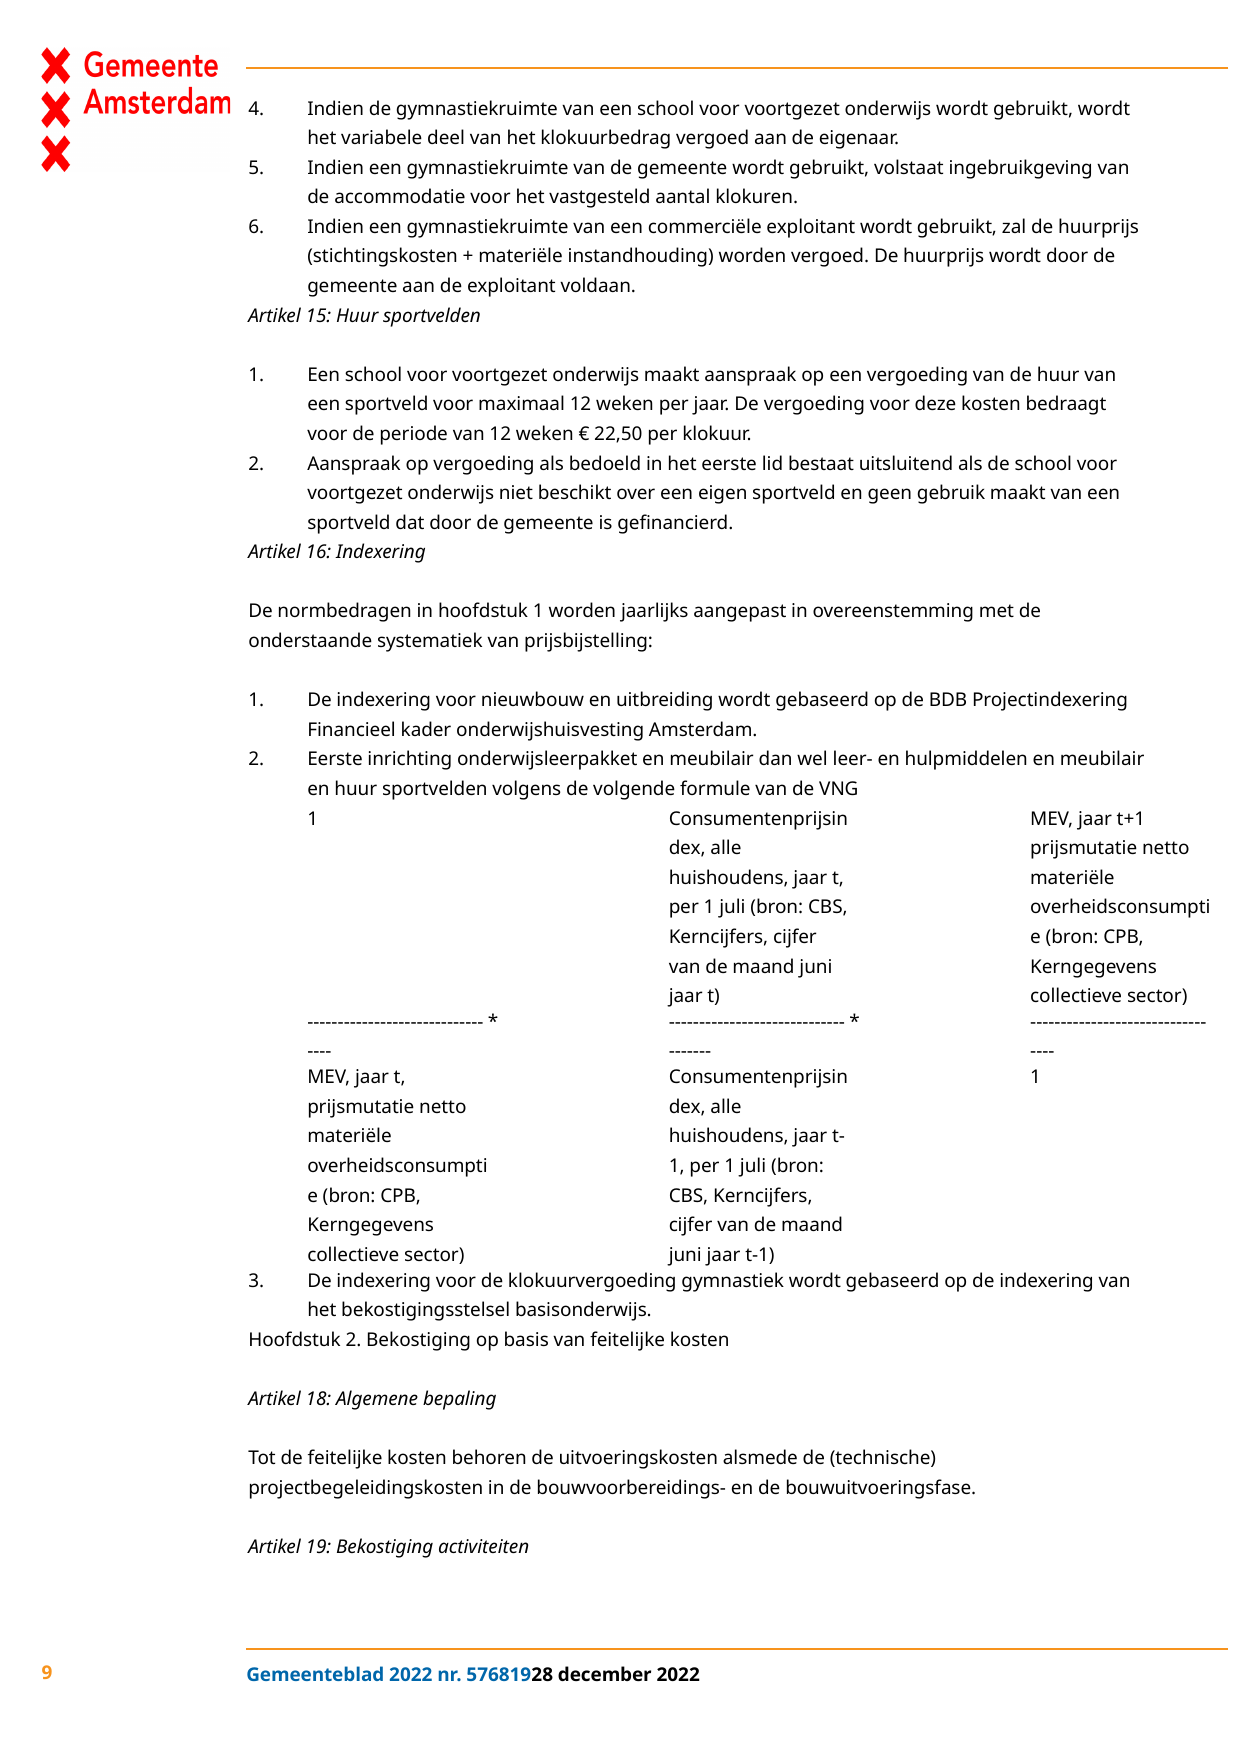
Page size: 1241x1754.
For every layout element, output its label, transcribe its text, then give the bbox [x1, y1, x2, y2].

table_cell * [849, 1008, 1030, 1063]
text Hoofdstuk 2. Bekostiging op basis van feitelijke kosten [248, 1326, 1152, 1352]
text Artikel 15: Huur sportvelden [248, 302, 1152, 328]
list Eerste inrichting onderwijsleerpakket en meubilair dan wel leer- en hulpmiddelen en meubilair en huur sportvelden volgens de volgende formule van de VNG [248, 746, 1152, 801]
text Artikel 18: Algemene bepaling [248, 1385, 1152, 1411]
table_cell Consumentenprijsindex, alle huishoudens, jaar t-1, per 1 juli (bron: CBS, Kerncijfers, cijfer van de maand juni jaar t-1) [669, 1064, 849, 1267]
table_cell --------------------------------- [307, 1008, 488, 1063]
table_header [488, 805, 668, 1008]
list Indien een gymnastiekruimte van de gemeente wordt gebruikt, volstaat ingebruikgeving van de accommodatie voor het vastgesteld aantal klokuren. [248, 154, 1152, 209]
table_header MEV, jaar t+1 prijsmutatie netto materiële overheidsconsumptie (bron: CPB, Kerngegevens collectieve sector) [1030, 805, 1211, 1008]
table_cell 1 [1030, 1064, 1211, 1267]
table_cell [488, 1064, 668, 1267]
list Aanspraak op vergoeding als bedoeld in het eerste lid bestaat uitsluitend als de school voor voortgezet onderwijs niet beschikt over een eigen sportveld en geen gebruik maakt van een sportveld dat door de gemeente is gefinancierd. [248, 450, 1152, 535]
table_header 1 [307, 805, 488, 1008]
list Een school voor voortgezet onderwijs maakt aanspraak op een vergoeding van de huur van een sportveld voor maximaal 12 weken per jaar. De vergoeding voor deze kosten bedraagt voor de periode van 12 weken € 22,50 per klokuur. [248, 361, 1152, 446]
table_header [849, 805, 1030, 1008]
text Tot de feitelijke kosten behoren de uitvoeringskosten alsmede de (technische) projectbegeleidingskosten in de bouwvoorbereidings- en de bouwuitvoeringsfase. [248, 1444, 1152, 1499]
text Artikel 16: Indexering [248, 538, 1152, 564]
text De normbedragen in hoofdstuk 1 worden jaarlijks aangepast in overeenstemming met de onderstaande systematiek van prijsbijstelling: [248, 598, 1152, 653]
table_cell * [488, 1008, 668, 1063]
table_cell [849, 1064, 1030, 1267]
table_cell ------------------------------------ [669, 1008, 849, 1063]
list Indien een gymnastiekruimte van een commerciële exploitant wordt gebruikt, zal de huurprijs (stichtingskosten + materiële instandhouding) worden vergoed. De huurprijs wordt door de gemeente aan de exploitant voldaan. [248, 213, 1152, 298]
table_cell MEV, jaar t, prijsmutatie netto materiële overheidsconsumptie (bron: CPB, Kerngegevens collectieve sector) [307, 1064, 488, 1267]
list De indexering voor nieuwbouw en uitbreiding wordt gebaseerd op de BDB Projectindexering Financieel kader onderwijshuisvesting Amsterdam. [248, 686, 1152, 742]
list Indien de gymnastiekruimte van een school voor voortgezet onderwijs wordt gebruikt, wordt het variabele deel van het klokuurbedrag vergoed aan de eigenaar. [248, 95, 1152, 150]
text Artikel 19: Bekostiging activiteiten [248, 1533, 1152, 1559]
list De indexering voor de klokuurvergoeding gymnastiek wordt gebaseerd op de indexering van het bekostigingsstelsel basisonderwijs. [248, 1267, 1152, 1322]
table_header Consumentenprijsindex, alle huishoudens, jaar t, per 1 juli (bron: CBS, Kerncijfers, cijfer van de maand juni jaar t) [669, 805, 849, 1008]
picture [41, 47, 231, 172]
table_cell --------------------------------- [1030, 1008, 1211, 1063]
